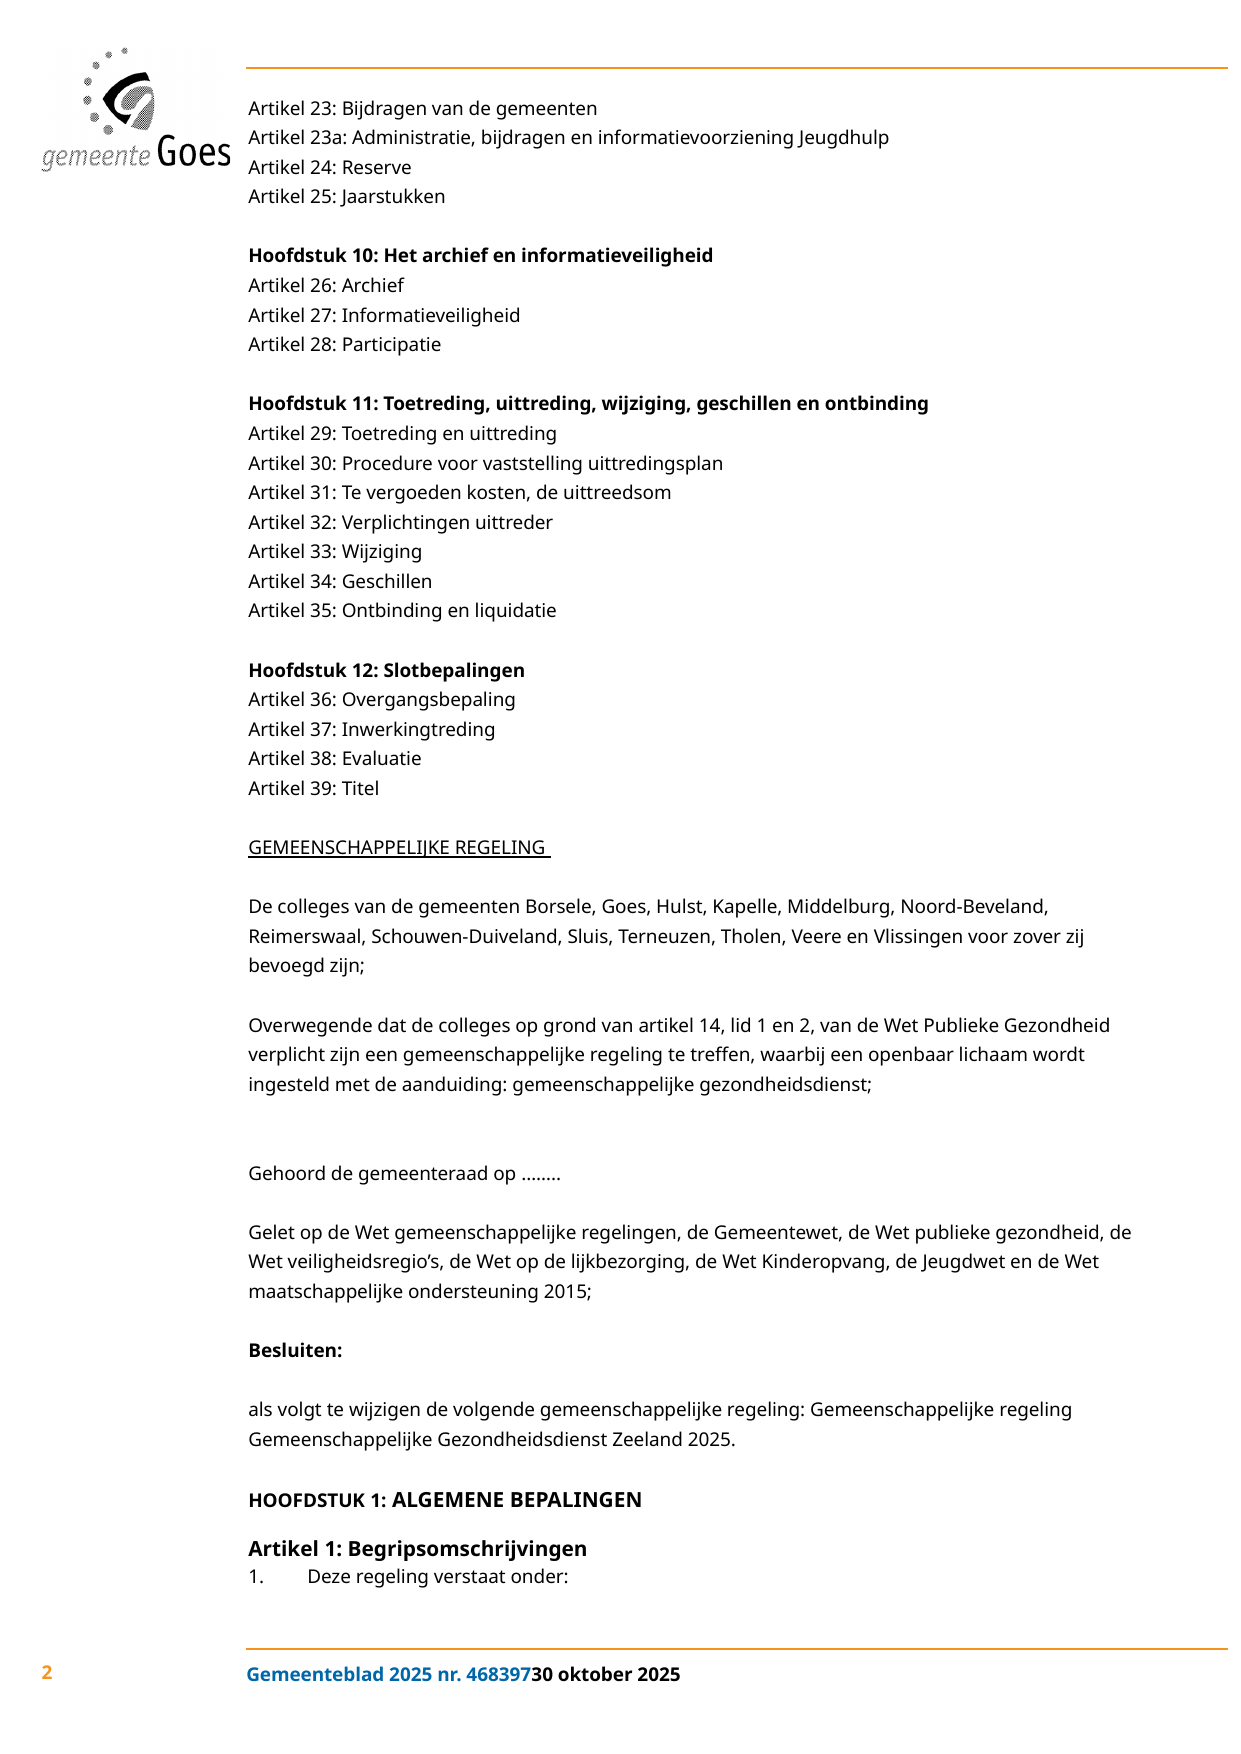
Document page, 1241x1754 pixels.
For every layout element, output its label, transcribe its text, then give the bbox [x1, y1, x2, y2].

text Gelet op de Wet gemeenschappelijke regelingen, de Gemeentewet, de Wet publieke gezondheid, de Wet veiligheidsregio’s, de Wet op de lijkbezorging, de Wet Kinderopvang, de Jeugdwet en de Wet maatschappelijke ondersteuning 2015; [248, 1219, 1152, 1304]
text Artikel 35: Ontbinding en liquidatie [248, 598, 1152, 623]
text Artikel 1: Begripsomschrijvingen [248, 1534, 1152, 1563]
picture [41, 47, 231, 172]
text Artikel 26: Archief [248, 272, 1152, 298]
text Overwegende dat de colleges op grond van artikel 14, lid 1 en 2, van de Wet Publieke Gezondheid verplicht zijn een gemeenschappelijke regeling te treffen, waarbij een openbaar lichaam wordt ingesteld met de aanduiding: gemeenschappelijke gezondheidsdienst; [248, 1012, 1152, 1097]
text Gehoord de gemeenteraad op …….. [248, 1160, 1152, 1186]
text GEMEENSCHAPPELIJKE REGELING [248, 834, 1152, 860]
text Artikel 32: Verplichtingen uittreder [248, 509, 1152, 535]
text Artikel 28: Participatie [248, 331, 1152, 357]
text Artikel 37: Inwerkingtreding [248, 716, 1152, 742]
text Artikel 39: Titel [248, 775, 1152, 801]
text Hoofdstuk 10: Het archief en informatieveiligheid [248, 243, 1152, 268]
text Artikel 31: Te vergoeden kosten, de uittreedsom [248, 479, 1152, 505]
text Artikel 29: Toetreding en uittreding [248, 420, 1152, 446]
text Artikel 24: Reserve [248, 154, 1152, 180]
text Artikel 23: Bijdragen van de gemeenten [248, 95, 1152, 121]
text Artikel 23a: Administratie, bijdragen en informatievoorziening Jeugdhulp [248, 124, 1152, 150]
text HOOFDSTUK 1: ALGEMENE BEPALINGEN [248, 1485, 1152, 1514]
text Artikel 25: Jaarstukken [248, 183, 1152, 209]
list Deze regeling verstaat onder: [248, 1563, 1152, 1589]
text als volgt te wijzigen de volgende gemeenschappelijke regeling: Gemeenschappelijke regeling Gemeenschappelijke Gezondheidsdienst Zeeland 2025. [248, 1396, 1152, 1452]
text Artikel 34: Geschillen [248, 568, 1152, 594]
text Hoofdstuk 12: Slotbepalingen [248, 657, 1152, 683]
text Artikel 30: Procedure voor vaststelling uittredingsplan [248, 450, 1152, 476]
text Artikel 27: Informatieveiligheid [248, 302, 1152, 328]
text De colleges van de gemeenten Borsele, Goes, Hulst, Kapelle, Middelburg, Noord-Beveland, Reimerswaal, Schouwen-Duiveland, Sluis, Terneuzen, Tholen, Veere en Vlissingen voor zover zij bevoegd zijn; [248, 893, 1152, 978]
text Artikel 33: Wijziging [248, 538, 1152, 564]
text Artikel 36: Overgangsbepaling [248, 686, 1152, 712]
text Besluiten: [248, 1337, 1152, 1363]
text Artikel 38: Evaluatie [248, 746, 1152, 771]
text Hoofdstuk 11: Toetreding, uittreding, wijziging, geschillen en ontbinding [248, 391, 1152, 416]
